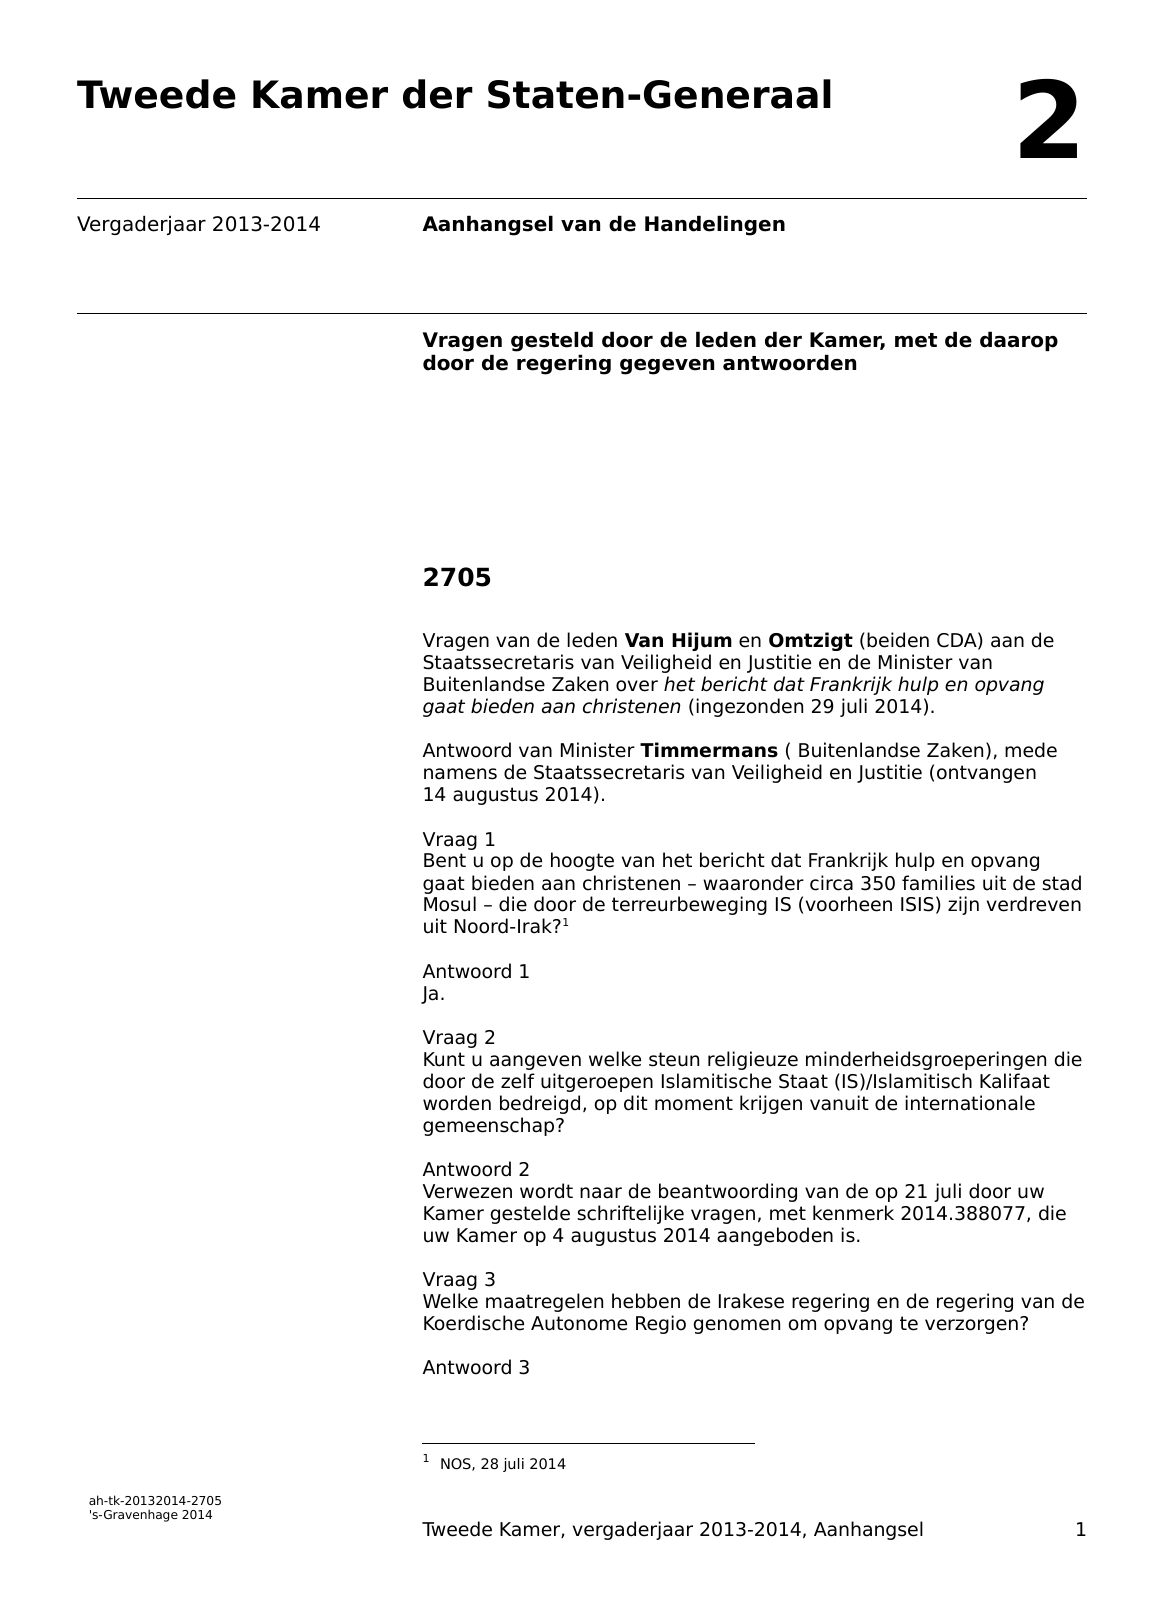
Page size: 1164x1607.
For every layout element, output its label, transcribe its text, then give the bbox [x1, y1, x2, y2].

text Antwoord van Minister Timmermans ( Buitenlandse Zaken), mede namens de Staatssecretaris van Veiligheid en Justitie (ontvangen 14 augustus 2014). [422, 740, 1087, 806]
text Antwoord 1 [422, 961, 1087, 982]
text 's-Gravenhage 2014 [88, 1508, 323, 1522]
text Vraag 3 [422, 1269, 1087, 1291]
text Kunt u aangeven welke steun religieuze minderheidsgroeperingen die door de zelf uitgeroepen Islamitische Staat (IS)/Islamitisch Kalifaat worden bedreigd, op dit moment krijgen vanuit de internationale gemeenschap? [422, 1049, 1087, 1137]
table_cell Aanhangsel van de Handelingen [422, 199, 1087, 313]
table_cell Vragen gesteld door de leden der Kamer, met de daarop door de regering gegeven antwoorden [422, 314, 1087, 375]
text Vraag 1 [422, 828, 1087, 850]
text Vragen van de leden Van Hijum en Omtzigt (beiden CDA) aan de Staatssecretaris van Veiligheid en Justitie en de Minister van Buitenlandse Zaken over het bericht dat Frankrijk hulp en opvang gaat bieden aan christenen (ingezonden 29 juli 2014). [422, 630, 1087, 718]
text Vraag 2 [422, 1027, 1087, 1049]
text Ja. [422, 982, 1087, 1004]
table_cell Vergaderjaar 2013-2014 [77, 199, 422, 313]
text Bent u op de hoogte van het bericht dat Frankrijk hulp en opvang gaat bieden aan christenen – waaronder circa 350 families uit de stad Mosul – die door de terreurbeweging IS (voorheen ISIS) zijn verdreven uit Noord-Irak? [422, 850, 1087, 938]
text Antwoord 3 [422, 1357, 1087, 1379]
text 2705 [422, 563, 1087, 592]
table_header 2 [886, 59, 1087, 198]
table_cell [77, 314, 422, 375]
table_header Tweede Kamer der Staten-Generaal [77, 59, 886, 198]
text Verwezen wordt naar de beantwoording van de op 21 juli door uw Kamer gestelde schriftelijke vragen, met kenmerk 2014.388077, die uw Kamer op 4 augustus 2014 aangeboden is. [422, 1181, 1087, 1247]
text ah-tk-20132014-2705 [88, 1494, 323, 1508]
text Welke maatregelen hebben de Irakese regering en de regering van de Koerdische Autonome Regio genomen om opvang te verzorgen? [422, 1291, 1087, 1335]
text NOS, 28 juli 2014 [422, 1452, 1087, 1474]
text Antwoord 2 [422, 1159, 1087, 1181]
